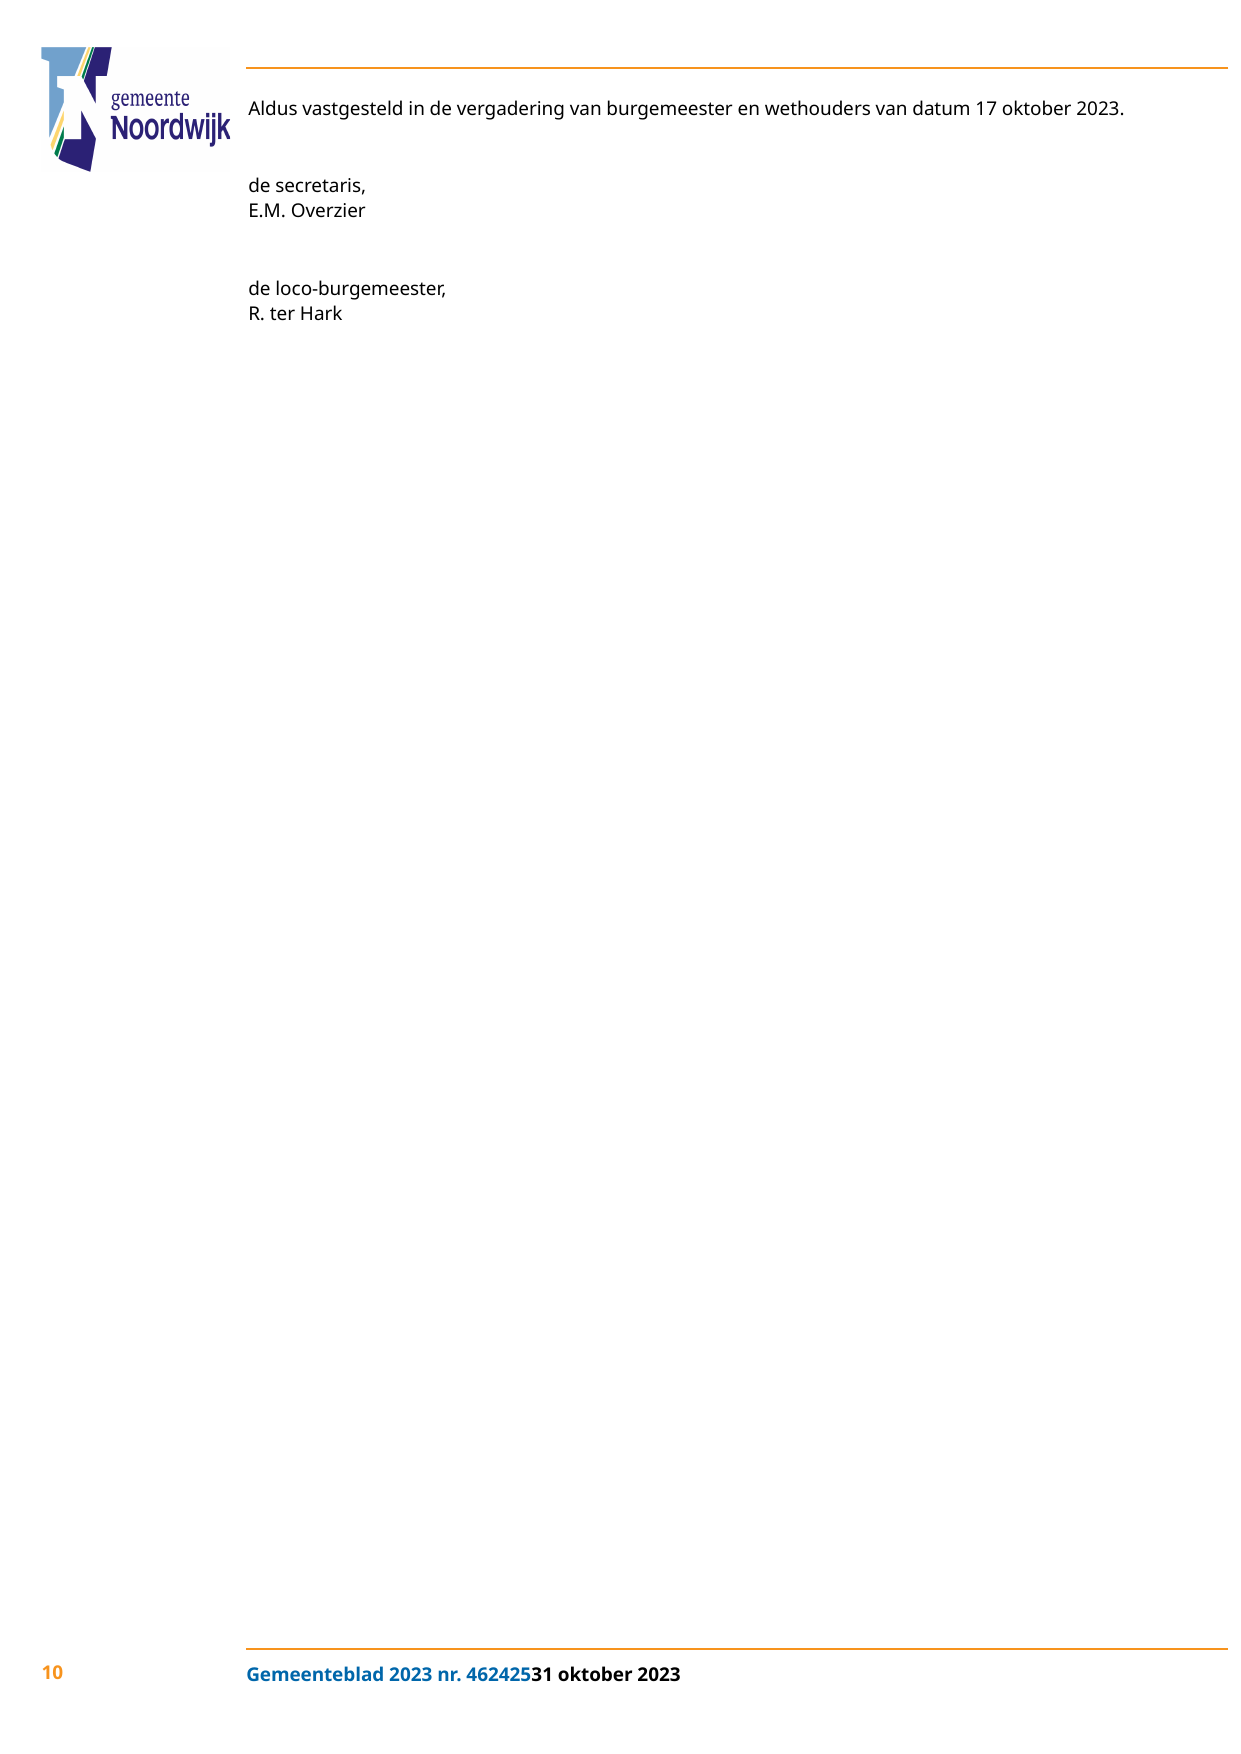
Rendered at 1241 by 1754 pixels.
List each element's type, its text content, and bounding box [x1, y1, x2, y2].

text de loco-burgemeester, [248, 275, 1152, 301]
picture [41, 47, 231, 172]
text de secretaris, [248, 172, 1152, 198]
text R. ter Hark [248, 301, 1152, 326]
text Aldus vastgesteld in de vergadering van burgemeester en wethouders van datum 17 oktober 2023. [248, 95, 1152, 121]
text E.M. Overzier [248, 198, 1152, 223]
